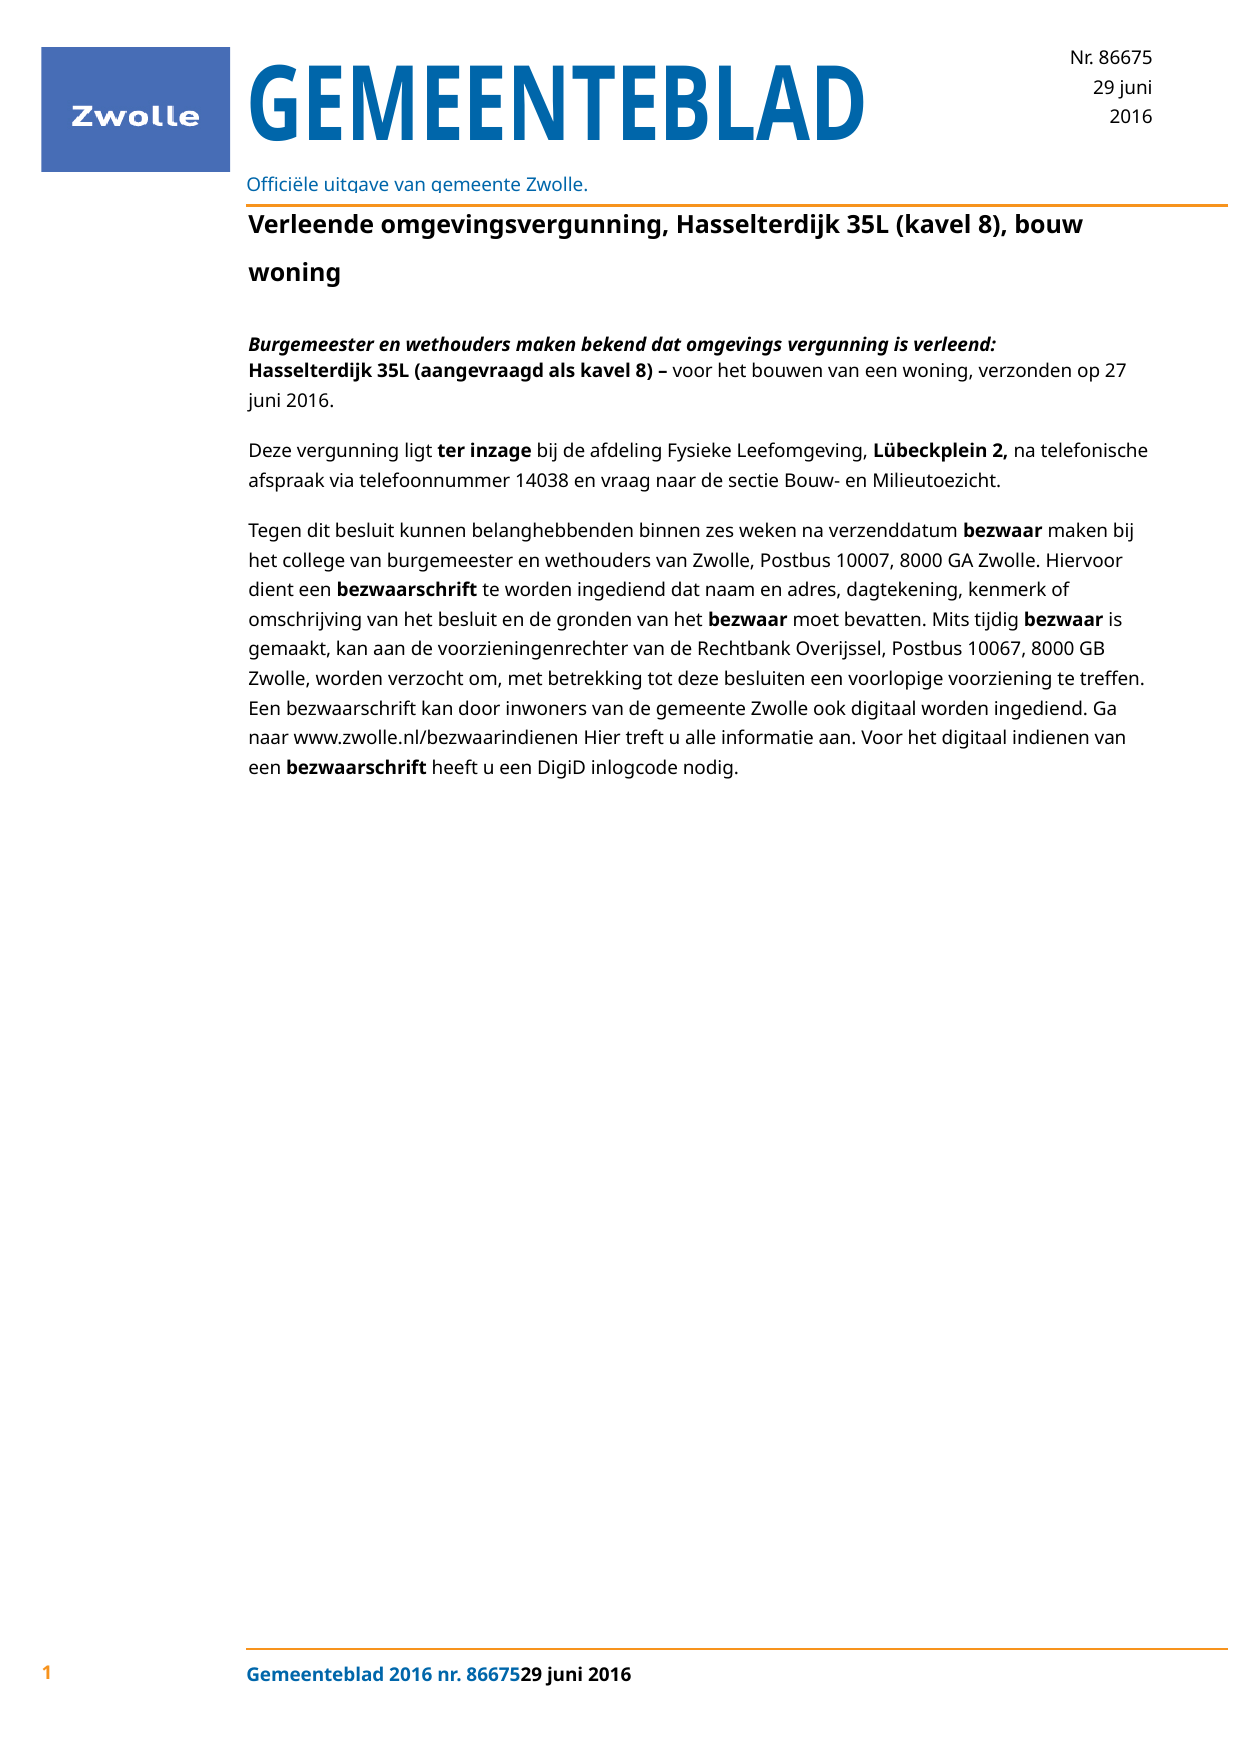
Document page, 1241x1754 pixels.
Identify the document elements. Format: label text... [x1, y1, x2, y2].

text Burgemeester en wethouders maken bekend dat omgevings vergunning is verleend: [248, 331, 1152, 357]
text Hasselterdijk 35L (aangevraagd als kavel 8) – voor het bouwen van een woning, verzonden op 27 juni 2016. [248, 357, 1152, 412]
text Verleende omgevingsvergunning, Hasselterdijk 35L (kavel 8), bouw woning [248, 207, 1152, 288]
text Deze vergunning ligt ter inzage bij de afdeling Fysieke Leefomgeving, Lübeckplein 2, na telefonische afspraak via telefoonnummer 14038 en vraag naar de sectie Bouw- en Milieutoezicht. [248, 437, 1152, 492]
picture [41, 47, 231, 172]
text Tegen dit besluit kunnen belanghebbenden binnen zes weken na verzenddatum bezwaar maken bij het college van burgemeester en wethouders van Zwolle, Postbus 10007, 8000 GA Zwolle. Hiervoor dient een bezwaarschrift te worden ingediend dat naam en adres, dagtekening, kenmerk of omschrijving van het besluit en de gronden van het bezwaar moet bevatten. Mits tijdig bezwaar is gemaakt, kan aan de voorzieningenrechter van de Rechtbank Overijssel, Postbus 10067, 8000 GB Zwolle, worden verzocht om, met betrekking tot deze besluiten een voorlopige voorziening te treffen. Een bezwaarschrift kan door inwoners van de gemeente Zwolle ook digitaal worden ingediend. Ga naar www.zwolle.nl/bezwaarindienen Hier treft u alle informatie aan. Voor het digitaal indienen van een bezwaarschrift heeft u een DigiD inlogcode nodig. [248, 517, 1152, 779]
